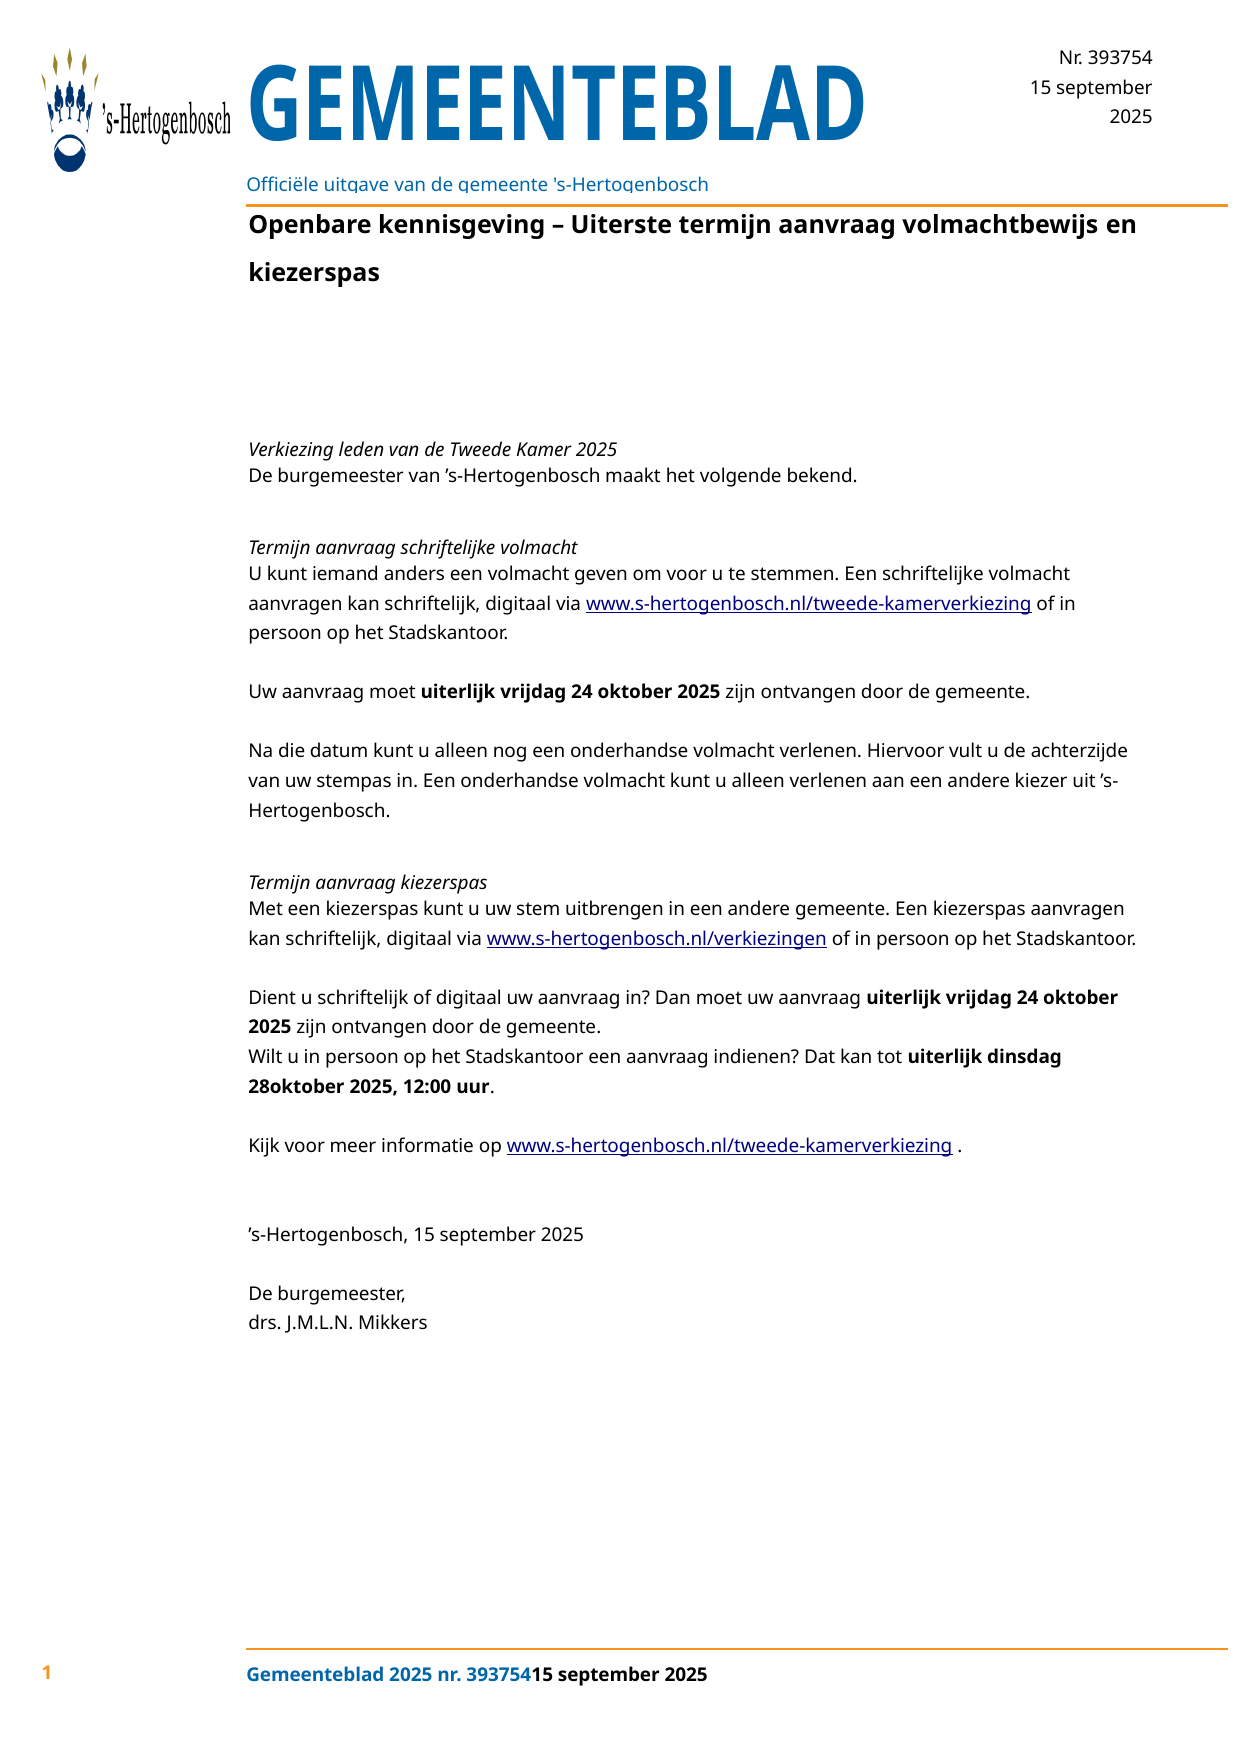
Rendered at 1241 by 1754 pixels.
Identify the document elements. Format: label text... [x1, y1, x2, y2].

text Na die datum kunt u alleen nog een onderhandse volmacht verlenen. Hiervoor vult u de achterzijde van uw stempas in. Een onderhandse volmacht kunt u alleen verlenen aan een andere kiezer uit ’s-Hertogenbosch. [248, 738, 1152, 823]
text Met een kiezerspas kunt u uw stem uitbrengen in een andere gemeente. Een kiezerspas aanvragen kan schriftelijk, digitaal via www.s-hertogenbosch.nl/verkiezingen of in persoon op het Stadskantoor. [248, 895, 1152, 951]
text Wilt u in persoon op het Stadskantoor een aanvraag indienen? Dat kan tot uiterlijk dinsdag 28oktober 2025, 12:00 uur. [248, 1043, 1152, 1098]
text Dient u schriftelijk of digitaal uw aanvraag in? Dan moet uw aanvraag uiterlijk vrijdag 24 oktober 2025 zijn ontvangen door de gemeente. [248, 984, 1152, 1039]
text U kunt iemand anders een volmacht geven om voor u te stemmen. Een schriftelijke volmacht aanvragen kan schriftelijk, digitaal via www.s-hertogenbosch.nl/tweede-kamerverkiezing of in persoon op het Stadskantoor. [248, 560, 1152, 645]
text drs. J.M.L.N. Mikkers [248, 1309, 1152, 1335]
text Verkiezing leden van de Tweede Kamer 2025 [248, 436, 1152, 462]
text Termijn aanvraag kiezerspas [248, 869, 1152, 895]
text Termijn aanvraag schriftelijke volmacht [248, 534, 1152, 560]
text Openbare kennisgeving – Uiterste termijn aanvraag volmachtbewijs en kiezerspas [248, 207, 1152, 288]
text ’s-Hertogenbosch, 15 september 2025 [248, 1221, 1152, 1246]
text Uw aanvraag moet uiterlijk vrijdag 24 oktober 2025 zijn ontvangen door de gemeente. [248, 678, 1152, 704]
text Kijk voor meer informatie op www.s-hertogenbosch.nl/tweede-kamerverkiezing . [248, 1132, 1152, 1158]
text De burgemeester, [248, 1280, 1152, 1306]
text De burgemeester van ’s-Hertogenbosch maakt het volgende bekend. [248, 462, 1152, 487]
picture [41, 47, 231, 172]
